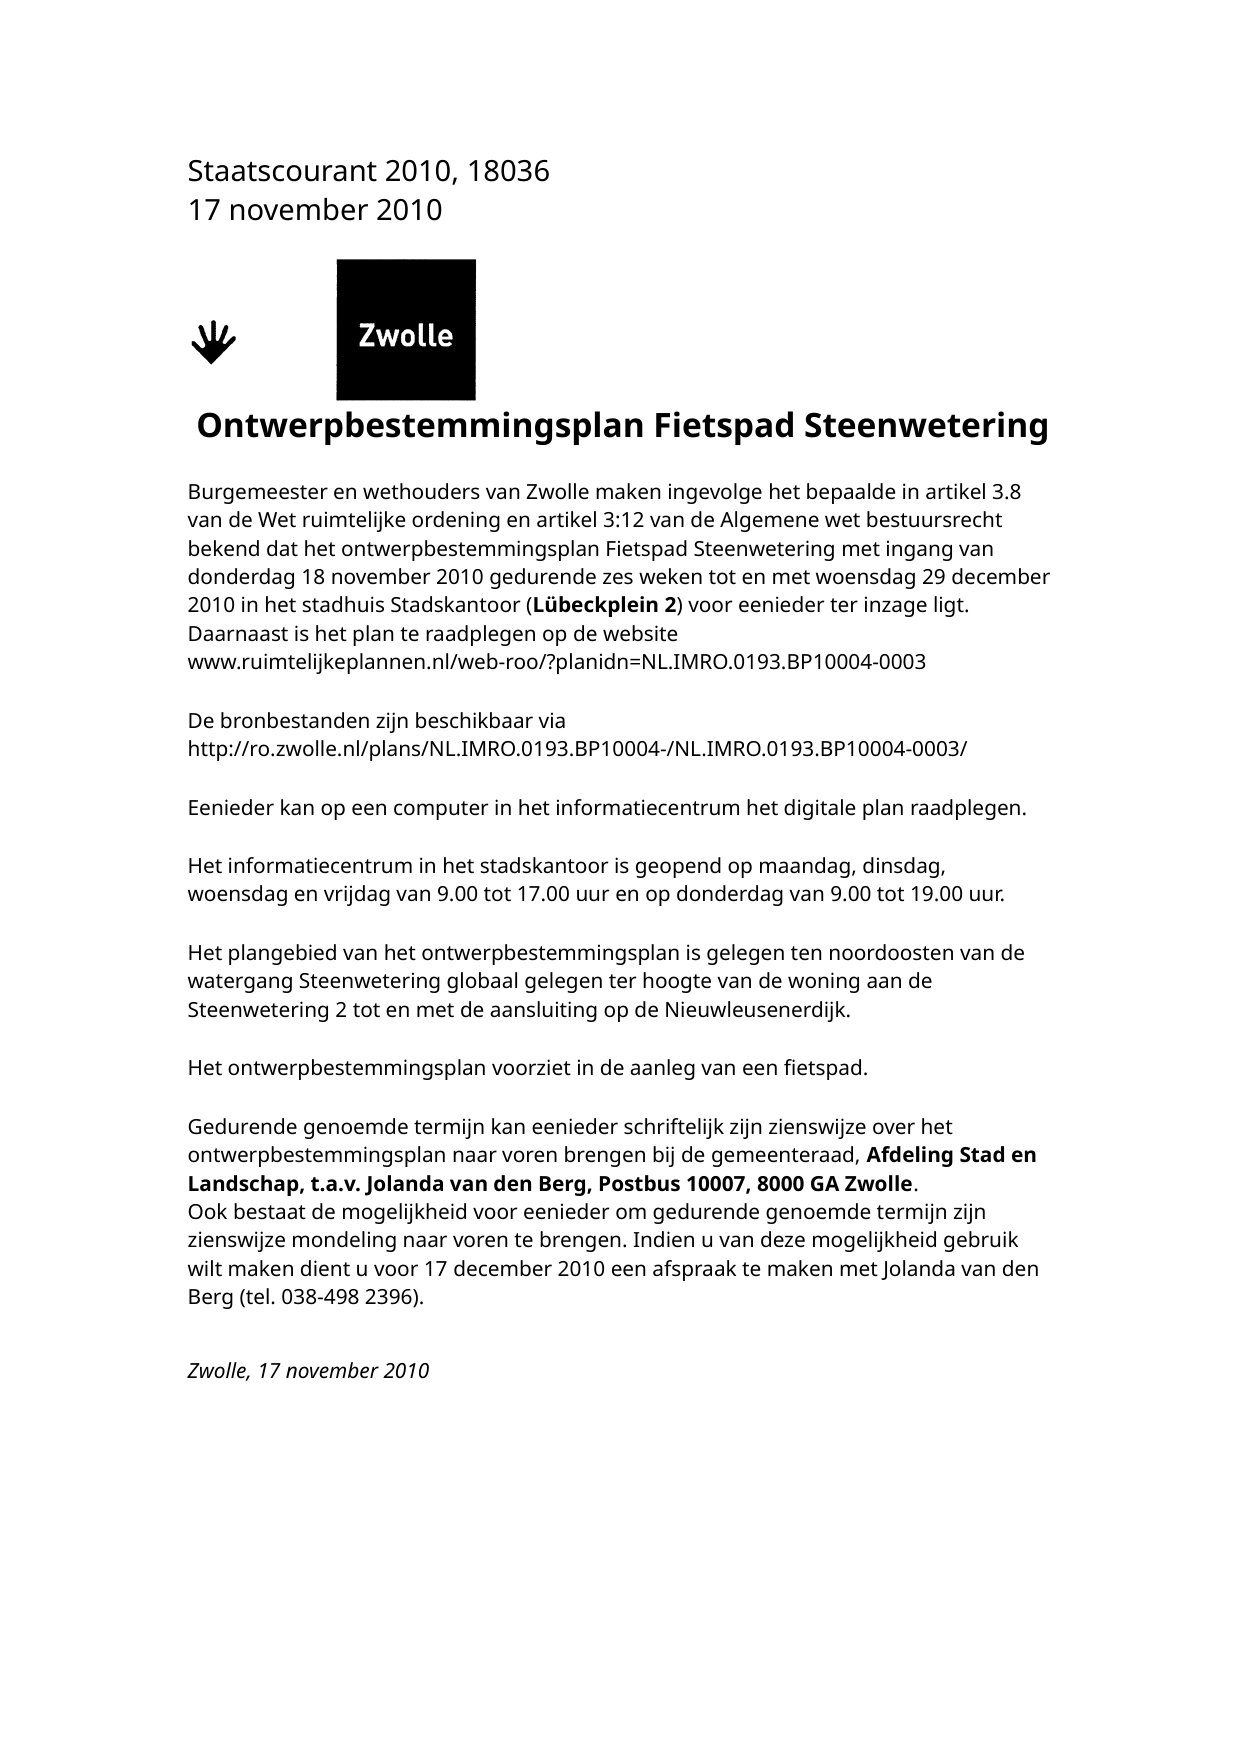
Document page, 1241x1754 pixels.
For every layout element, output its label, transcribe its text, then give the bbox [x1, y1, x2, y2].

text Eenieder kan op een computer in het informatiecentrum het digitale plan raadplegen. [187, 793, 1053, 821]
text Het informatiecentrum in het stadskantoor is geopend op maandag, dinsdag, woensdag en vrijdag van 9.00 tot 17.00 uur en op donderdag van 9.00 tot 19.00 uur. [187, 851, 1053, 908]
text Ook bestaat de mogelijkheid voor eenieder om gedurende genoemde termijn zijn zienswijze mondeling naar voren te brengen. Indien u van deze mogelijkheid gebruik wilt maken dient u voor 17 december 2010 een afspraak te maken met Jolanda van den Berg (tel. 038-498 2396). [187, 1197, 1053, 1311]
text Het plangebied van het ontwerpbestemmingsplan is gelegen ten noordoosten van de watergang Steenwetering globaal gelegen ter hoogte van de woning aan de Steenwetering 2 tot en met de aansluiting op de Nieuwleusenerdijk. [187, 938, 1053, 1023]
text 17 november 2010 [187, 190, 1053, 229]
text Burgemeester en wethouders van Zwolle maken ingevolge het bepaalde in artikel 3.8 van de Wet ruimtelijke ordening en artikel 3:12 van de Algemene wet bestuursrecht bekend dat het ontwerpbestemmingsplan Fietspad Steenwetering met ingang van donderdag 18 november 2010 gedurende zes weken tot en met woensdag 29 december 2010 in het stadhuis Stadskantoor (Lübeckplein 2) voor eenieder ter inzage ligt. Daarnaast is het plan te raadplegen op de website [187, 477, 1053, 647]
subtitle Ontwerpbestemmingsplan Fietspad Steenwetering [187, 271, 1053, 447]
text Staatscourant 2010, 18036 [187, 150, 1053, 190]
text De bronbestanden zijn beschikbaar via [187, 706, 1053, 734]
text Zwolle, 17 november 2010 [187, 1356, 1053, 1384]
text Gedurende genoemde termijn kan eenieder schriftelijk zijn zienswijze over het ontwerpbestemmingsplan naar voren brengen bij de gemeenteraad, Afdeling Stad en Landschap, t.a.v. Jolanda van den Berg, Postbus 10007, 8000 GA Zwolle. [187, 1112, 1053, 1197]
text www.ruimtelijkeplannen.nl/web-roo/?planidn=NL.IMRO.0193.BP10004-0003 [187, 647, 1053, 676]
text http://ro.zwolle.nl/plans/NL.IMRO.0193.BP10004-/NL.IMRO.0193.BP10004-0003/ [187, 734, 1053, 763]
text Het ontwerpbestemmingsplan voorziet in de aanleg van een fietspad. [187, 1053, 1053, 1082]
picture [187, 258, 477, 402]
